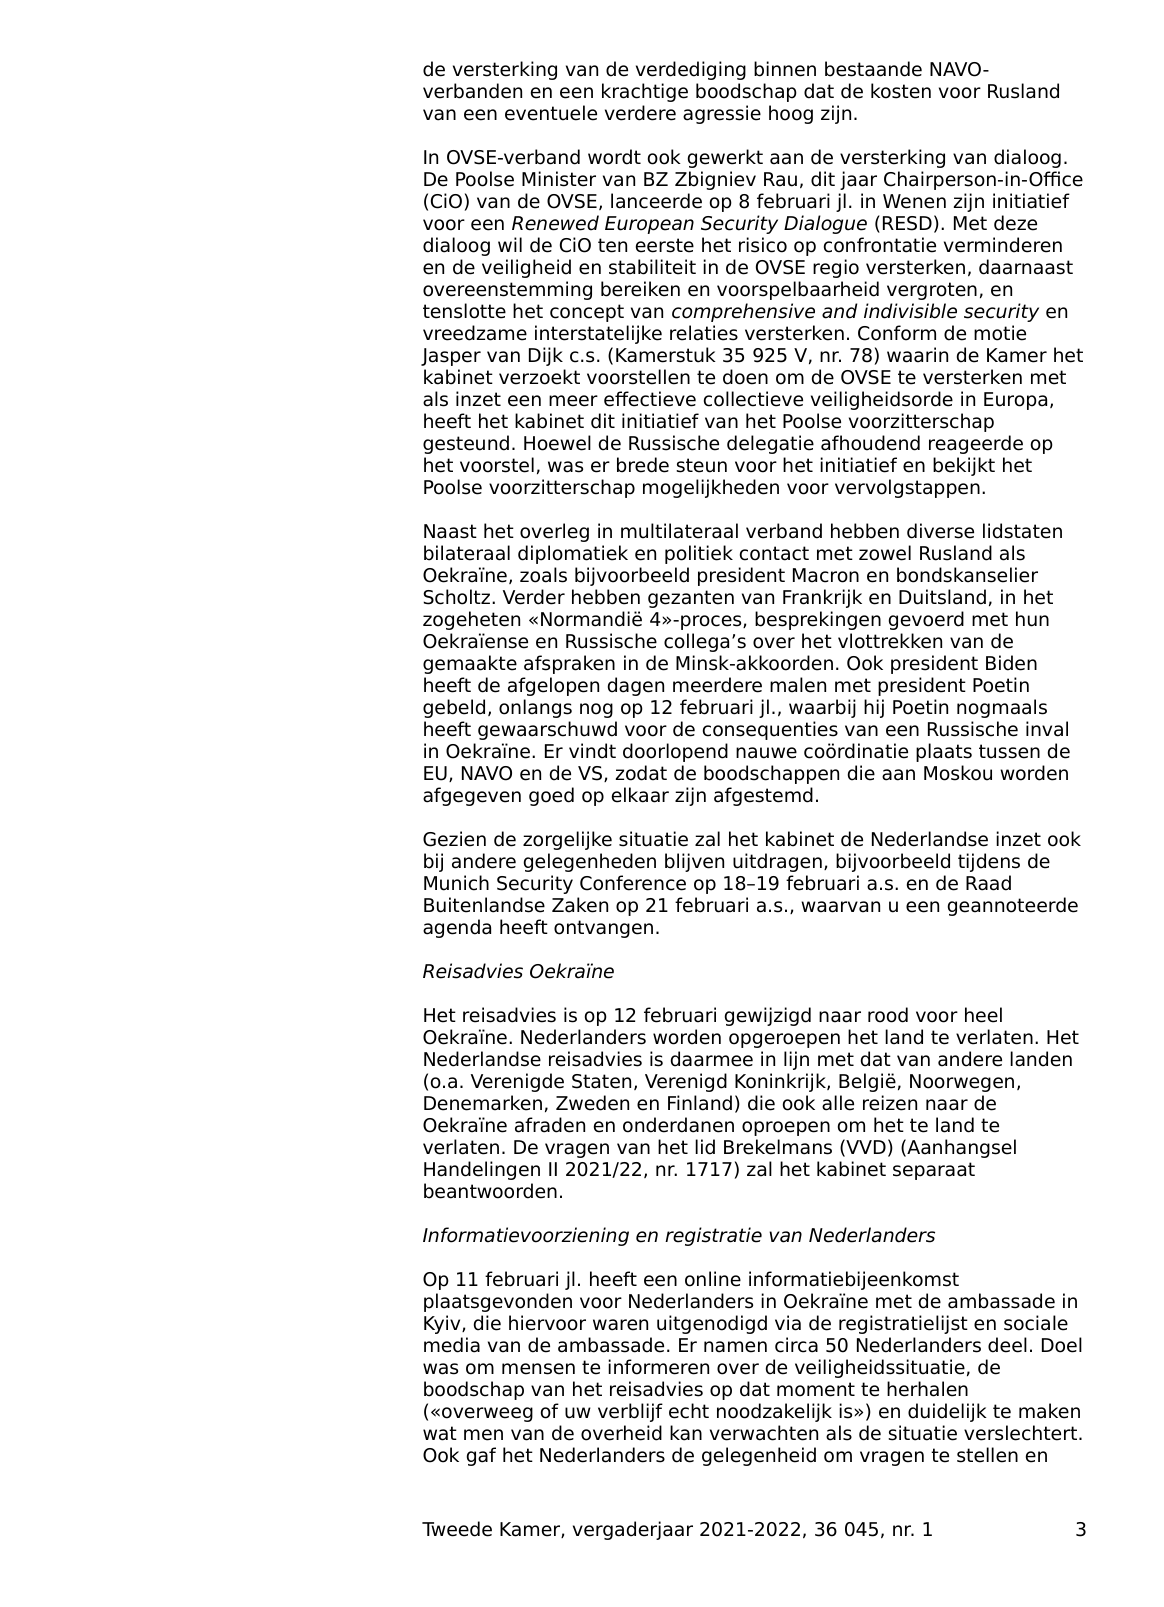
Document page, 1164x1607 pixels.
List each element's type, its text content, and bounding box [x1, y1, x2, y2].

text Gezien de zorgelijke situatie zal het kabinet de Nederlandse inzet ook bij andere gelegenheden blijven uitdragen, bijvoorbeeld tijdens de Munich Security Conference op 18–19 februari a.s. en de Raad Buitenlandse Zaken op 21 februari a.s., waarvan u een geannoteerde agenda heeft ontvangen. [422, 829, 1087, 939]
subtitle Reisadvies Oekraïne [422, 961, 1087, 983]
text Het reisadvies is op 12 februari gewijzigd naar rood voor heel Oekraïne. Nederlanders worden opgeroepen het land te verlaten. Het Nederlandse reisadvies is daarmee in lijn met dat van andere landen (o.a. Verenigde Staten, Verenigd Koninkrijk, België, Noorwegen, Denemarken, Zweden en Finland) die ook alle reizen naar de Oekraïne afraden en onderdanen oproepen om het te land te verlaten. De vragen van het lid Brekelmans (VVD) (Aanhangsel Handelingen II 2021/22, nr. 1717) zal het kabinet separaat beantwoorden. [422, 1005, 1087, 1203]
subtitle Informatievoorziening en registratie van Nederlanders [422, 1225, 1087, 1247]
text In OVSE-verband wordt ook gewerkt aan de versterking van dialoog. De Poolse Minister van BZ Zbigniev Rau, dit jaar Chairperson-in-Office (CiO) van de OVSE, lanceerde op 8 februari jl. in Wenen zijn initiatief voor een Renewed European Security Dialogue (RESD). Met deze dialoog wil de CiO ten eerste het risico op confrontatie verminderen en de veiligheid en stabiliteit in de OVSE regio versterken, daarnaast overeenstemming bereiken en voorspelbaarheid vergroten, en tenslotte het concept van comprehensive and indivisible security en vreedzame interstatelijke relaties versterken. Conform de motie Jasper van Dijk c.s. (Kamerstuk 35 925 V, nr. 78) waarin de Kamer het kabinet verzoekt voorstellen te doen om de OVSE te versterken met als inzet een meer effectieve collectieve veiligheidsorde in Europa, heeft het kabinet dit initiatief van het Poolse voorzitterschap gesteund. Hoewel de Russische delegatie afhoudend reageerde op het voorstel, was er brede steun voor het initiatief en bekijkt het Poolse voorzitterschap mogelijkheden voor vervolgstappen. [422, 147, 1087, 499]
text de versterking van de verdediging binnen bestaande NAVO-verbanden en een krachtige boodschap dat de kosten voor Rusland van een eventuele verdere agressie hoog zijn. [422, 59, 1087, 125]
text Op 11 februari jl. heeft een online informatiebijeenkomst plaatsgevonden voor Nederlanders in Oekraïne met de ambassade in Kyiv, die hiervoor waren uitgenodigd via de registratielijst en sociale media van de ambassade. Er namen circa 50 Nederlanders deel. Doel was om mensen te informeren over de veiligheidssituatie, de boodschap van het reisadvies op dat moment te herhalen («overweeg of uw verblijf echt noodzakelijk is») en duidelijk te maken wat men van de overheid kan verwachten als de situatie verslechtert. Ook gaf het Nederlanders de gelegenheid om vragen te stellen en [422, 1269, 1087, 1467]
text Naast het overleg in multilateraal verband hebben diverse lidstaten bilateraal diplomatiek en politiek contact met zowel Rusland als Oekraïne, zoals bijvoorbeeld president Macron en bondskanselier Scholtz. Verder hebben gezanten van Frankrijk en Duitsland, in het zogeheten «Normandië 4»-proces, besprekingen gevoerd met hun Oekraïense en Russische collega’s over het vlottrekken van de gemaakte afspraken in de Minsk-akkoorden. Ook president Biden heeft de afgelopen dagen meerdere malen met president Poetin gebeld, onlangs nog op 12 februari jl., waarbij hij Poetin nogmaals heeft gewaarschuwd voor de consequenties van een Russische inval in Oekraïne. Er vindt doorlopend nauwe coördinatie plaats tussen de EU, NAVO en de VS, zodat de boodschappen die aan Moskou worden afgegeven goed op elkaar zijn afgestemd. [422, 521, 1087, 807]
